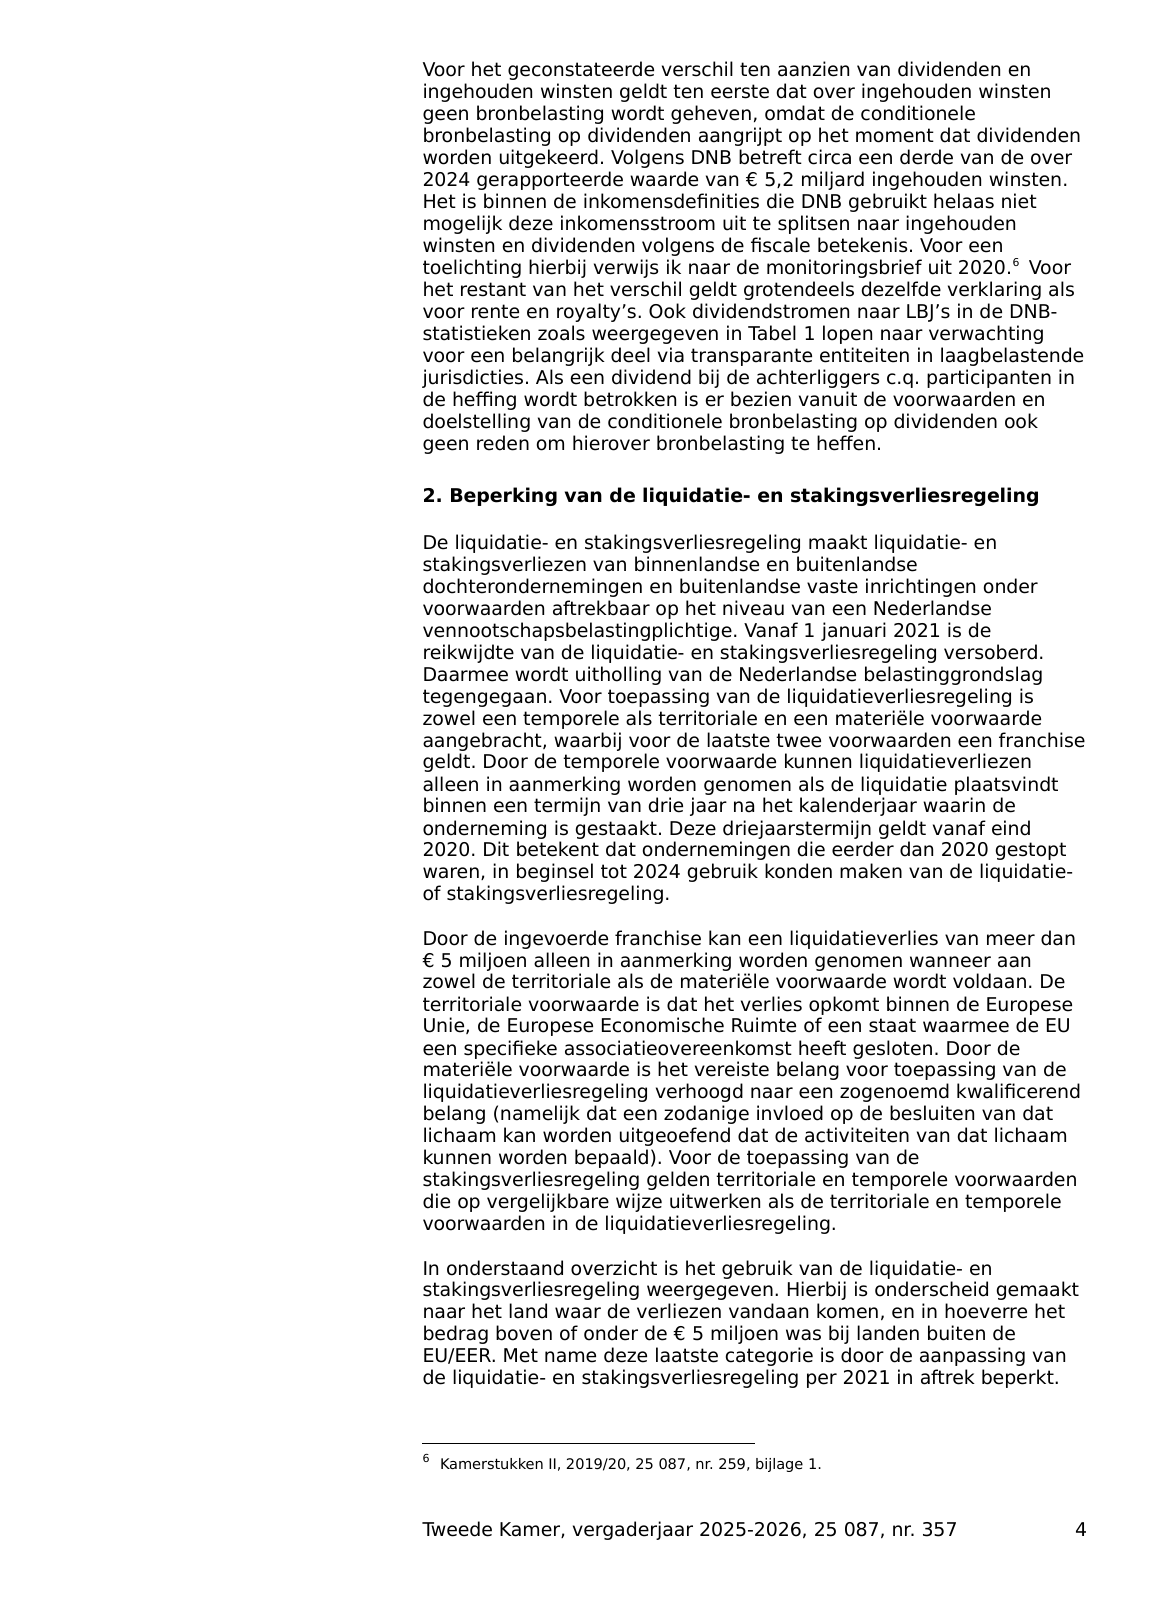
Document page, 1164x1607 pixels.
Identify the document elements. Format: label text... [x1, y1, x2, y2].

text Door de ingevoerde franchise kan een liquidatieverlies van meer dan € 5 miljoen alleen in aanmerking worden genomen wanneer aan zowel de territoriale als de materiële voorwaarde wordt voldaan. De territoriale voorwaarde is dat het verlies opkomt binnen de Europese Unie, de Europese Economische Ruimte of een staat waarmee de EU een specifieke associatieovereenkomst heeft gesloten. Door de materiële voorwaarde is het vereiste belang voor toepassing van de liquidatieverliesregeling verhoogd naar een zogenoemd kwalificerend belang (namelijk dat een zodanige invloed op de besluiten van dat lichaam kan worden uitgeoefend dat de activiteiten van dat lichaam kunnen worden bepaald). Voor de toepassing van de stakingsverliesregeling gelden territoriale en temporele voorwaarden die op vergelijkbare wijze uitwerken als de territoriale en temporele voorwaarden in de liquidatieverliesregeling. [422, 927, 1087, 1235]
text Kamerstukken II, 2019/20, 25 087, nr. 259, bijlage 1. [422, 1452, 1087, 1474]
text De liquidatie- en stakingsverliesregeling maakt liquidatie- en stakingsverliezen van binnenlandse en buitenlandse dochterondernemingen en buitenlandse vaste inrichtingen onder voorwaarden aftrekbaar op het niveau van een Nederlandse vennootschapsbelastingplichtige. Vanaf 1 januari 2021 is de reikwijdte van de liquidatie- en stakingsverliesregeling versoberd. Daarmee wordt uitholling van de Nederlandse belastinggrondslag tegengegaan. Voor toepassing van de liquidatieverliesregeling is zowel een temporele als territoriale en een materiële voorwaarde aangebracht, waarbij voor de laatste twee voorwaarden een franchise geldt. Door de temporele voorwaarde kunnen liquidatieverliezen alleen in aanmerking worden genomen als de liquidatie plaatsvindt binnen een termijn van drie jaar na het kalenderjaar waarin de onderneming is gestaakt. Deze driejaarstermijn geldt vanaf eind 2020. Dit betekent dat ondernemingen die eerder dan 2020 gestopt waren, in beginsel tot 2024 gebruik konden maken van de liquidatie- of stakingsverliesregeling. [422, 532, 1087, 905]
text Voor het geconstateerde verschil ten aanzien van dividenden en ingehouden winsten geldt ten eerste dat over ingehouden winsten geen bronbelasting wordt geheven, omdat de conditionele bronbelasting op dividenden aangrijpt op het moment dat dividenden worden uitgekeerd. Volgens DNB betreft circa een derde van de over 2024 gerapporteerde waarde van € 5,2 miljard ingehouden winsten. Het is binnen de inkomensdefinities die DNB gebruikt helaas niet mogelijk deze inkomensstroom uit te splitsen naar ingehouden winsten en dividenden volgens de fiscale betekenis. Voor een toelichting hierbij verwijs ik naar de monitoringsbrief uit 2020. Voor het restant van het verschil geldt grotendeels dezelfde verklaring als voor rente en royalty’s. Ook dividendstromen naar LBJ’s in de DNB-statistieken zoals weergegeven in Tabel 1 lopen naar verwachting voor een belangrijk deel via transparante entiteiten in laagbelastende jurisdicties. Als een dividend bij de achterliggers c.q. participanten in de heffing wordt betrokken is er bezien vanuit de voorwaarden en doelstelling van de conditionele bronbelasting op dividenden ook geen reden om hierover bronbelasting te heffen. [422, 59, 1087, 455]
subtitle 2. Beperking van de liquidatie- en stakingsverliesregeling [422, 485, 1087, 507]
text In onderstaand overzicht is het gebruik van de liquidatie- en stakingsverliesregeling weergegeven. Hierbij is onderscheid gemaakt naar het land waar de verliezen vandaan komen, en in hoeverre het bedrag boven of onder de € 5 miljoen was bij landen buiten de EU/EER. Met name deze laatste categorie is door de aanpassing van de liquidatie- en stakingsverliesregeling per 2021 in aftrek beperkt. [422, 1257, 1087, 1389]
